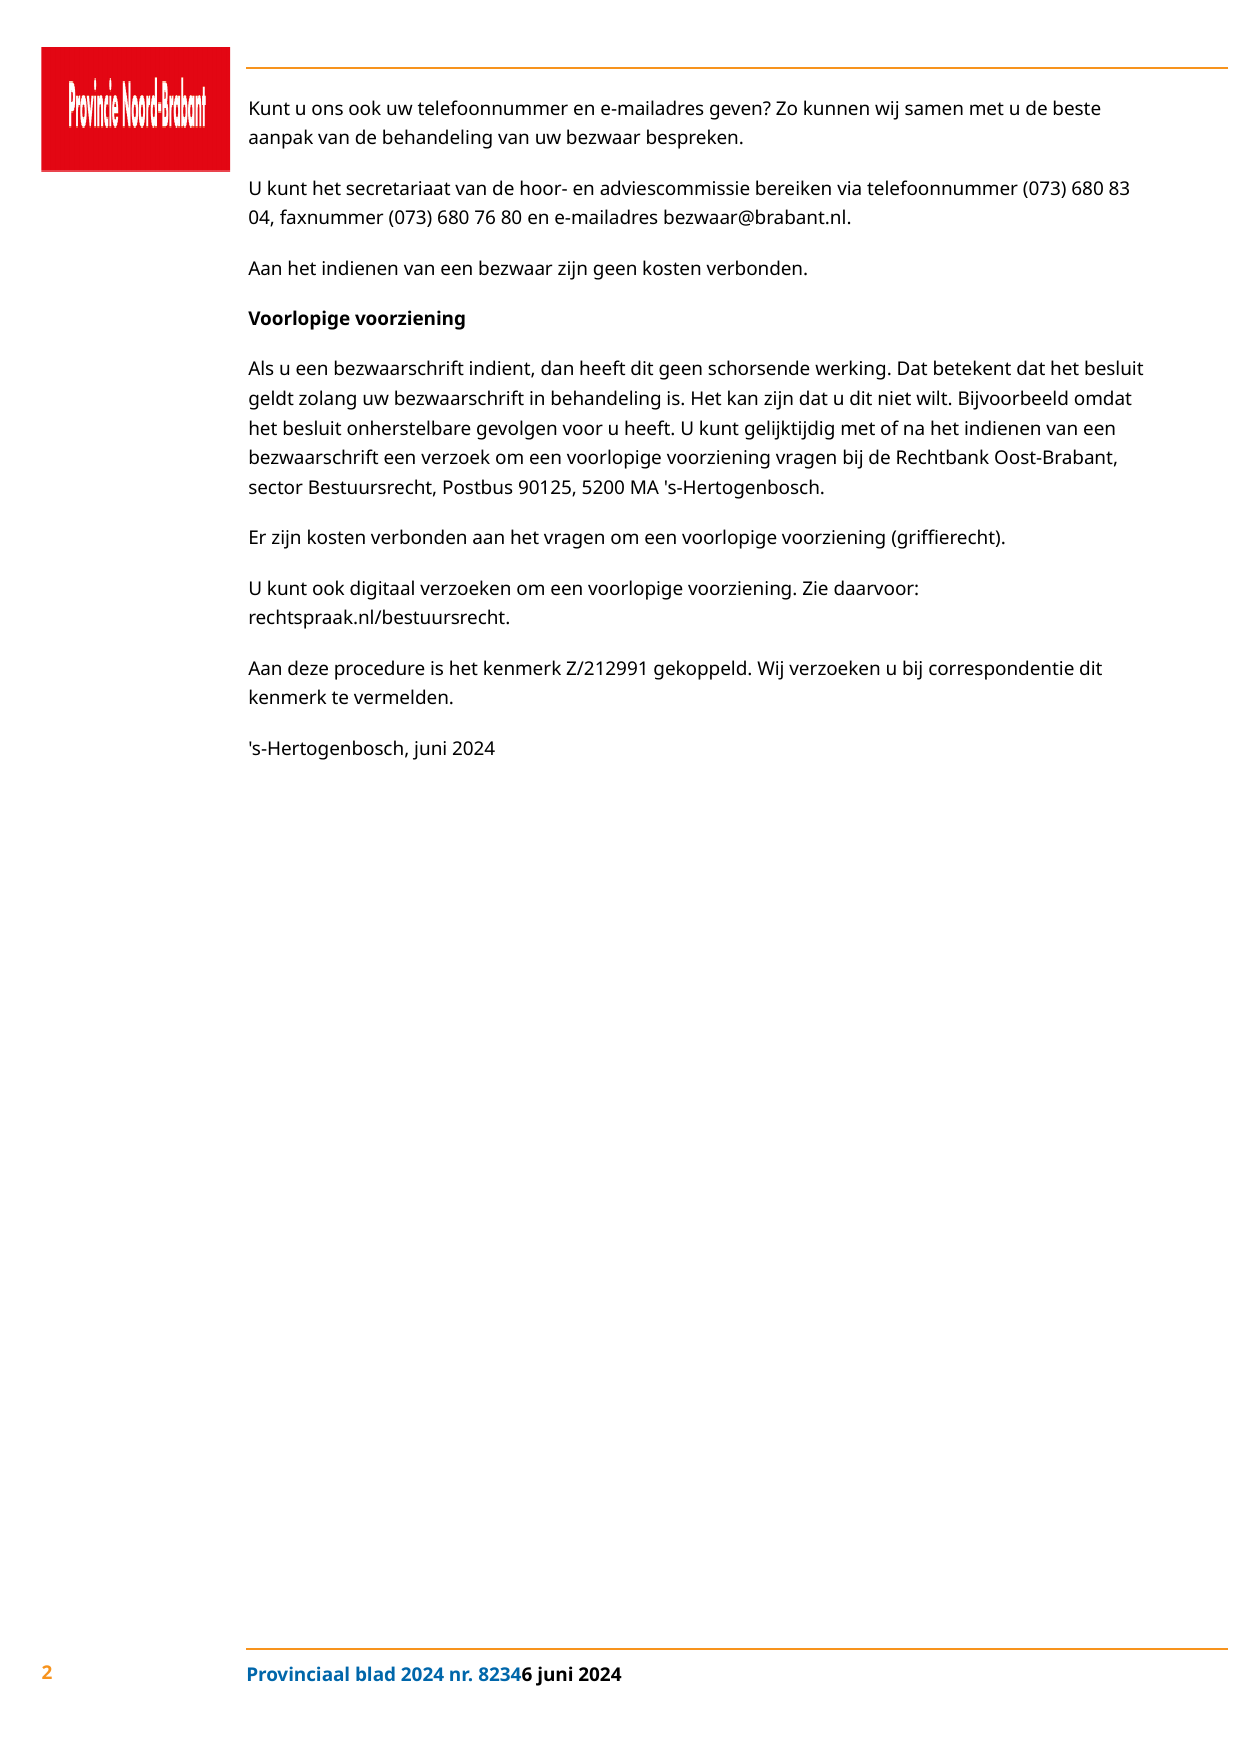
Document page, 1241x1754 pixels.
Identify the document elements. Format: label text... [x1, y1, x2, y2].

text Aan deze procedure is het kenmerk Z/212991 gekoppeld. Wij verzoeken u bij correspondentie dit kenmerk te vermelden. [248, 655, 1152, 710]
text 's-Hertogenbosch, juni 2024 [248, 735, 1152, 761]
text U kunt het secretariaat van de hoor- en adviescommissie bereiken via telefoonnummer (073) 680 83 04, faxnummer (073) 680 76 80 en e-mailadres bezwaar@brabant.nl. [248, 175, 1152, 230]
text Er zijn kosten verbonden aan het vragen om een voorlopige voorziening (griffierecht). [248, 524, 1152, 550]
text Voorlopige voorziening [248, 305, 1152, 331]
text U kunt ook digitaal verzoeken om een voorlopige voorziening. Zie daarvoor: rechtspraak.nl/bestuursrecht. [248, 575, 1152, 630]
text Aan het indienen van een bezwaar zijn geen kosten verbonden. [248, 255, 1152, 281]
text Als u een bezwaarschrift indient, dan heeft dit geen schorsende werking. Dat betekent dat het besluit geldt zolang uw bezwaarschrift in behandeling is. Het kan zijn dat u dit niet wilt. Bijvoorbeeld omdat het besluit onherstelbare gevolgen voor u heeft. U kunt gelijktijdig met of na het indienen van een bezwaarschrift een verzoek om een voorlopige voorziening vragen bij de Rechtbank Oost-Brabant, sector Bestuursrecht, Postbus 90125, 5200 MA 's‑Hertogenbosch. [248, 356, 1152, 500]
text Kunt u ons ook uw telefoonnummer en e-mailadres geven? Zo kunnen wij samen met u de beste aanpak van de behandeling van uw bezwaar bespreken. [248, 95, 1152, 150]
picture [41, 47, 231, 172]
